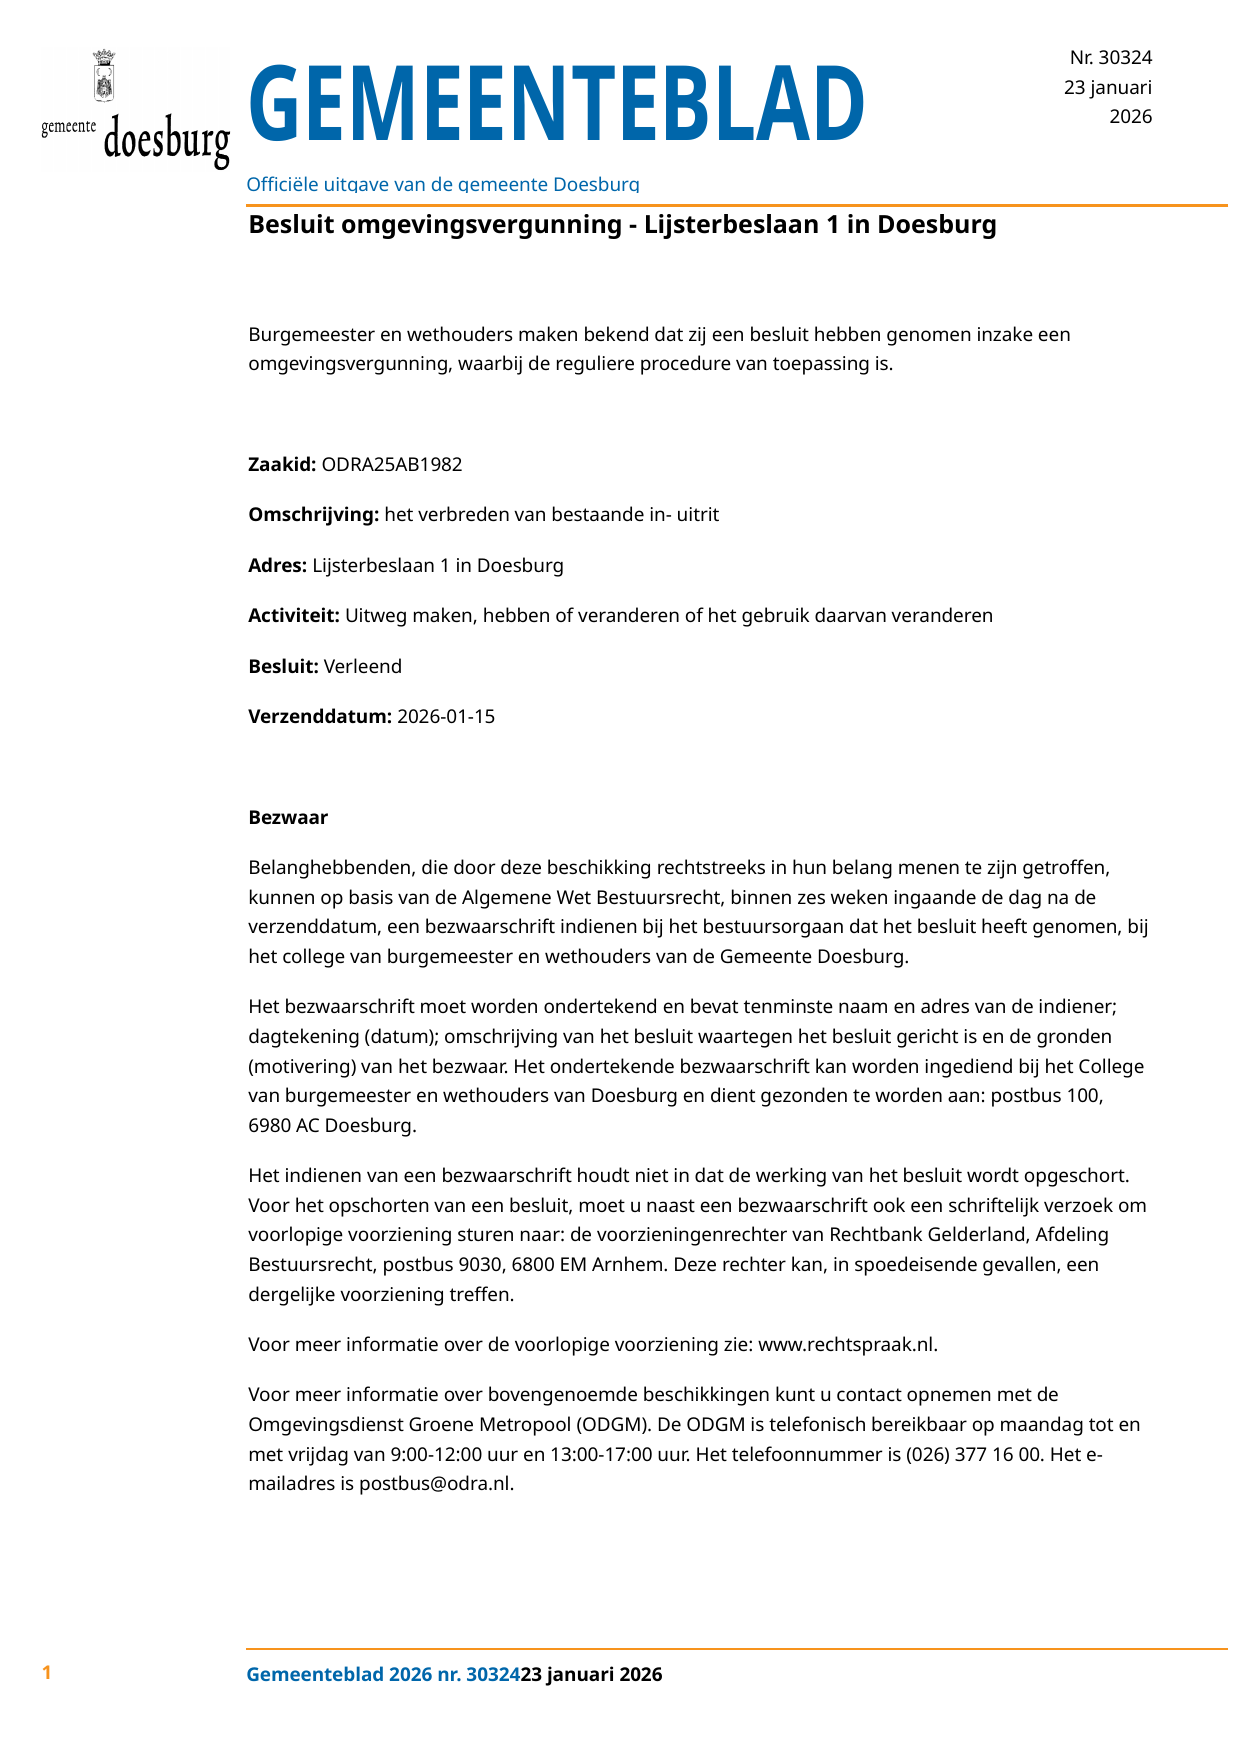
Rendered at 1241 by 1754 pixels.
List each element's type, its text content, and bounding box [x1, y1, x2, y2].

text Burgemeester en wethouders maken bekend dat zij een besluit hebben genomen inzake een omgevingsvergunning, waarbij de reguliere procedure van toepassing is. [248, 321, 1152, 376]
picture [41, 47, 231, 172]
text Belanghebbenden, die door deze beschikking rechtstreeks in hun belang menen te zijn getroffen, kunnen op basis van de Algemene Wet Bestuursrecht, binnen zes weken ingaande de dag na de verzenddatum, een bezwaarschrift indienen bij het bestuursorgaan dat het besluit heeft genomen, bij het college van burgemeester en wethouders van de Gemeente Doesburg. [248, 854, 1152, 969]
text Adres: Lijsterbeslaan 1 in Doesburg [248, 552, 1152, 578]
text Zaakid: ODRA25AB1982 [248, 451, 1152, 477]
text Het indienen van een bezwaarschrift houdt niet in dat de werking van het besluit wordt opgeschort. Voor het opschorten van een besluit, moet u naast een bezwaarschrift ook een schriftelijk verzoek om voorlopige voorziening sturen naar: de voorzieningenrechter van Rechtbank Gelderland, Afdeling Bestuursrecht, postbus 9030, 6800 EM Arnhem. Deze rechter kan, in spoedeisende gevallen, een dergelijke voorziening treffen. [248, 1162, 1152, 1306]
text Bezwaar [248, 804, 1152, 830]
text Besluit omgevingsvergunning - Lijsterbeslaan 1 in Doesburg [248, 207, 1152, 241]
text Omschrijving: het verbreden van bestaande in- uitrit [248, 502, 1152, 527]
text Verzenddatum: 2026-01-15 [248, 703, 1152, 729]
text Activiteit: Uitweg maken, hebben of veranderen of het gebruik daarvan veranderen [248, 602, 1152, 628]
text Besluit: Verleend [248, 653, 1152, 678]
text Voor meer informatie over de voorlopige voorziening zie: www.rechtspraak.nl. [248, 1331, 1152, 1357]
text Het bezwaarschrift moet worden ondertekend en bevat tenminste naam en adres van de indiener; dagtekening (datum); omschrijving van het besluit waartegen het besluit gericht is en de gronden (motivering) van het bezwaar. Het ondertekende bezwaarschrift kan worden ingediend bij het College van burgemeester en wethouders van Doesburg en dient gezonden te worden aan: postbus 100, 6980 AC Doesburg. [248, 994, 1152, 1138]
text Voor meer informatie over bovengenoemde beschikkingen kunt u contact opnemen met de Omgevingsdienst Groene Metropool (ODGM). De ODGM is telefonisch bereikbaar op maandag tot en met vrijdag van 9:00-12:00 uur en 13:00-17:00 uur. Het telefoonnummer is (026) 377 16 00. Het e-mailadres is postbus@odra.nl. [248, 1382, 1152, 1496]
